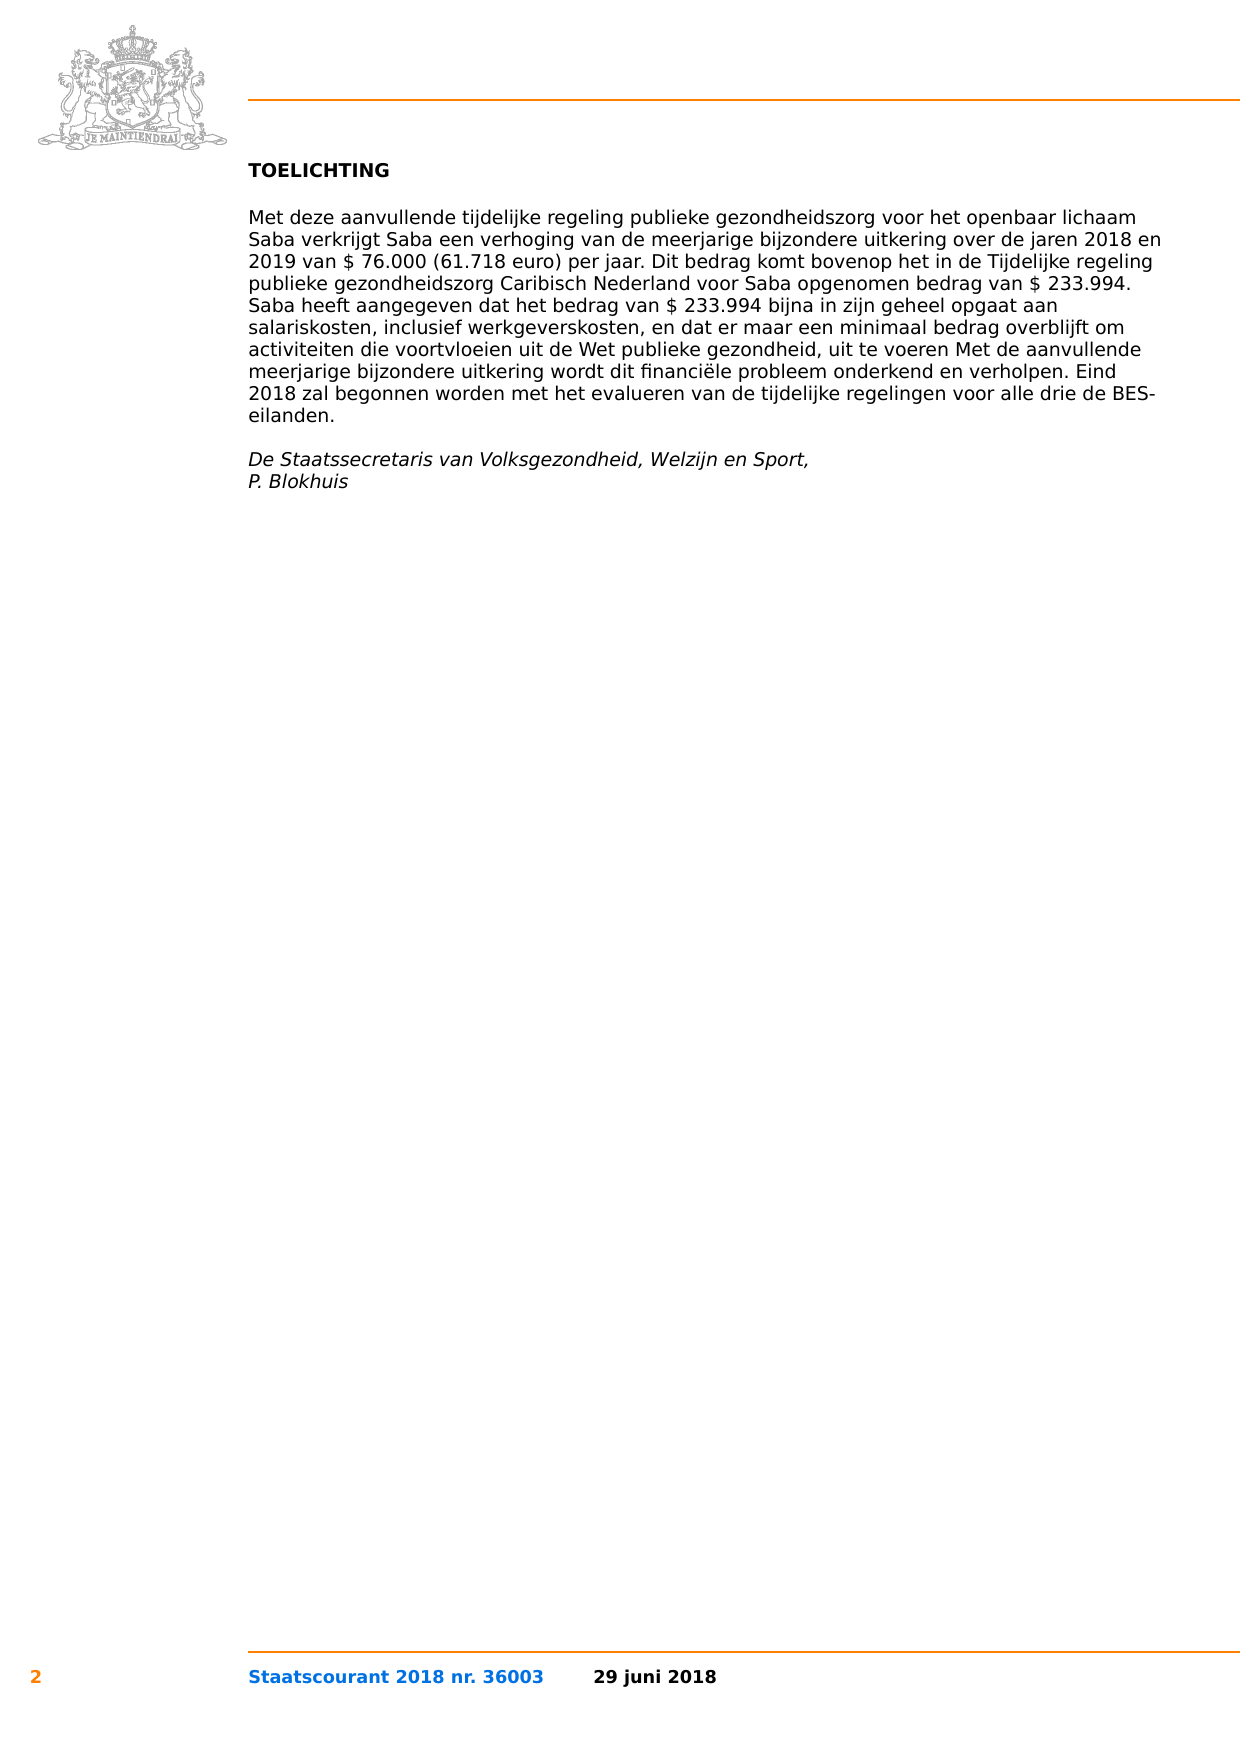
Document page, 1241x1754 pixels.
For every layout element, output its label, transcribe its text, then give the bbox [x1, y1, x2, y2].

picture [38, 25, 227, 150]
subtitle TOELICHTING [248, 160, 1163, 182]
text Met deze aanvullende tijdelijke regeling publieke gezondheidszorg voor het openbaar lichaam Saba verkrijgt Saba een verhoging van de meerjarige bijzondere uitkering over de jaren 2018 en 2019 van $ 76.000 (61.718 euro) per jaar. Dit bedrag komt bovenop het in de Tijdelijke regeling publieke gezondheidszorg Caribisch Nederland voor Saba opgenomen bedrag van $ 233.994. Saba heeft aangegeven dat het bedrag van $ 233.994 bijna in zijn geheel opgaat aan salariskosten, inclusief werkgeverskosten, en dat er maar een minimaal bedrag overblijft om activiteiten die voortvloeien uit de Wet publieke gezondheid, uit te voeren Met de aanvullende meerjarige bijzondere uitkering wordt dit financiële probleem onderkend en verholpen. Eind 2018 zal begonnen worden met het evalueren van de tijdelijke regelingen voor alle drie de BES-eilanden. [248, 207, 1163, 427]
text De Staatssecretaris van Volksgezondheid, Welzijn en Sport, P. Blokhuis [248, 448, 1163, 492]
